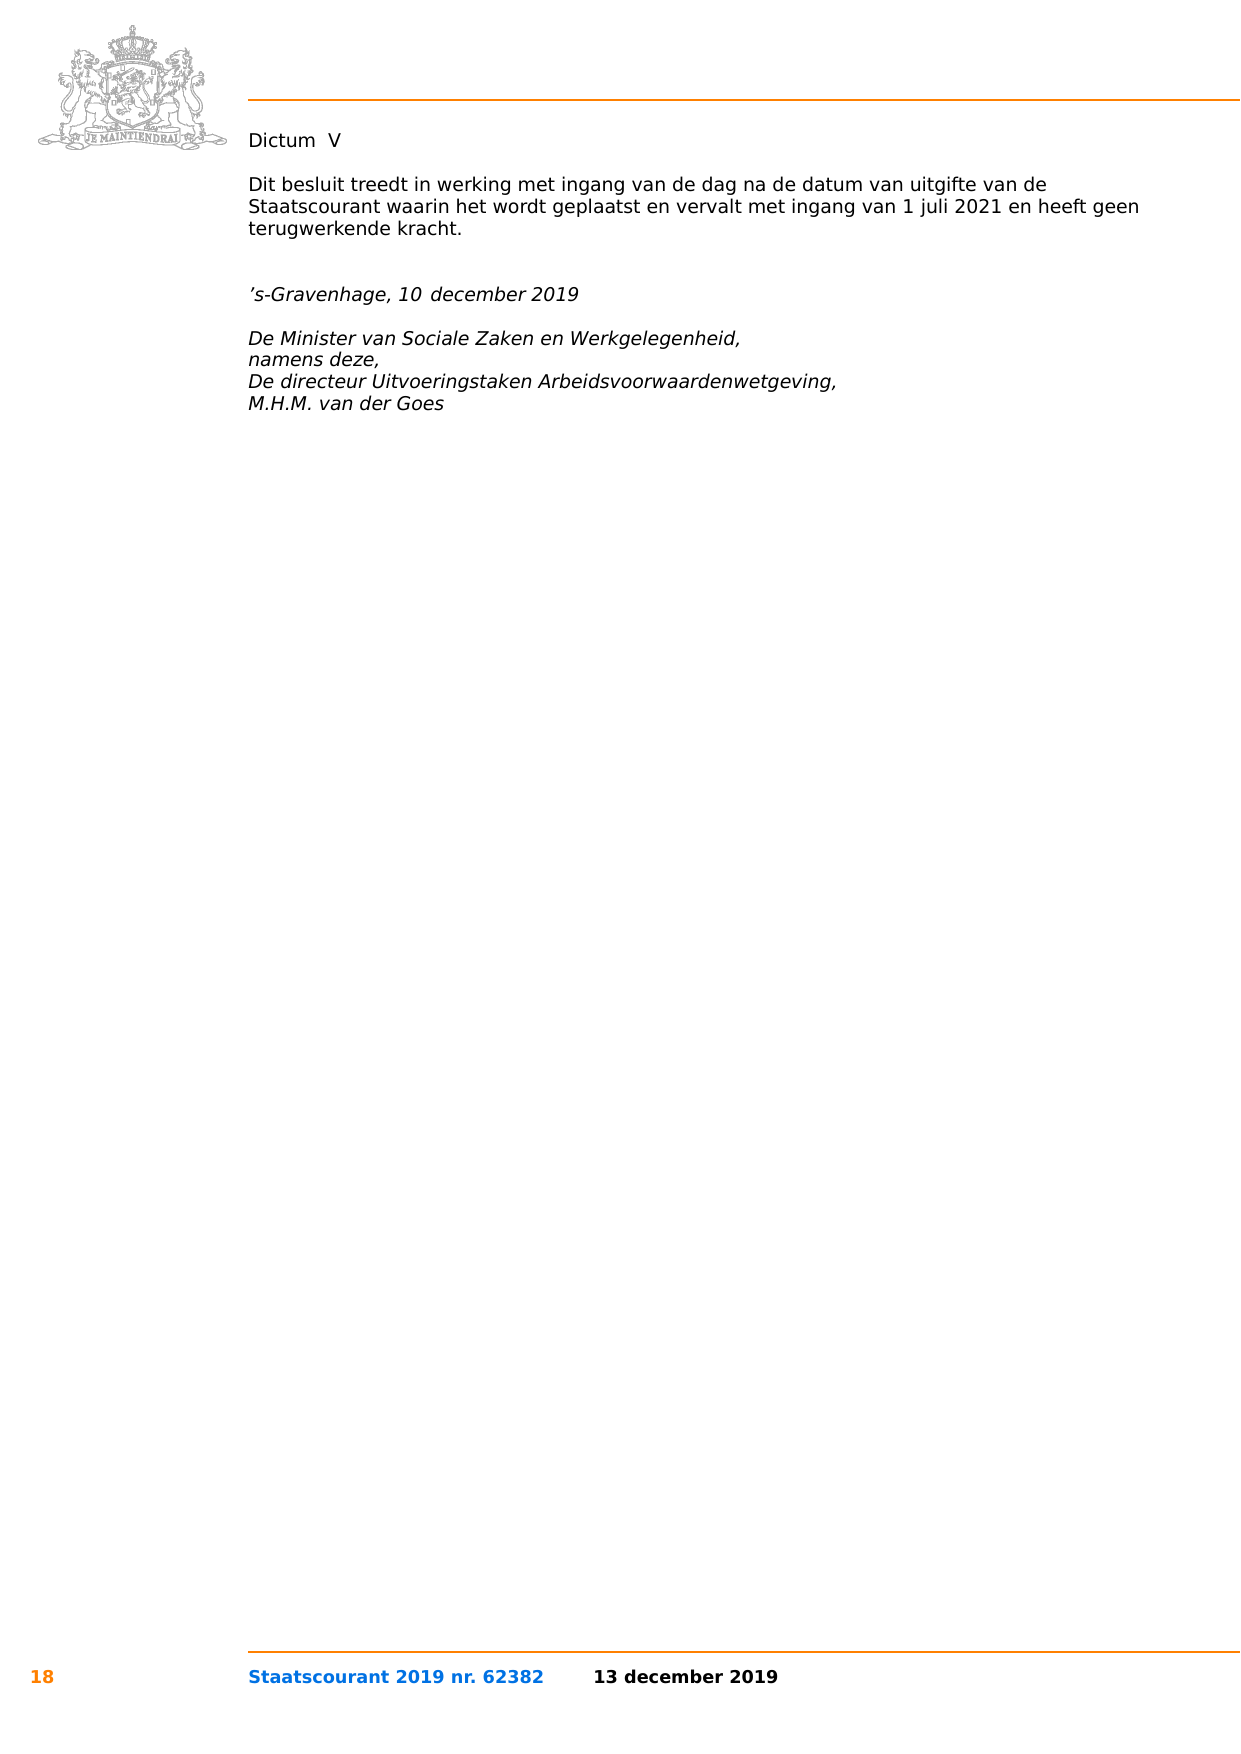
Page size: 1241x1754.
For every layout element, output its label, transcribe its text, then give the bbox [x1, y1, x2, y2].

text Dictum V [248, 130, 1163, 152]
text De Minister van Sociale Zaken en Werkgelegenheid, namens deze, De directeur Uitvoeringstaken Arbeidsvoorwaardenwetgeving, M.H.M. van der Goes [248, 327, 1163, 415]
text Dit besluit treedt in werking met ingang van de dag na de datum van uitgifte van de Staatscourant waarin het wordt geplaatst en vervalt met ingang van 1 juli 2021 en heeft geen terugwerkende kracht. [248, 174, 1163, 240]
picture [38, 25, 227, 150]
text ’s-Gravenhage, 10 december 2019 [248, 283, 1163, 306]
